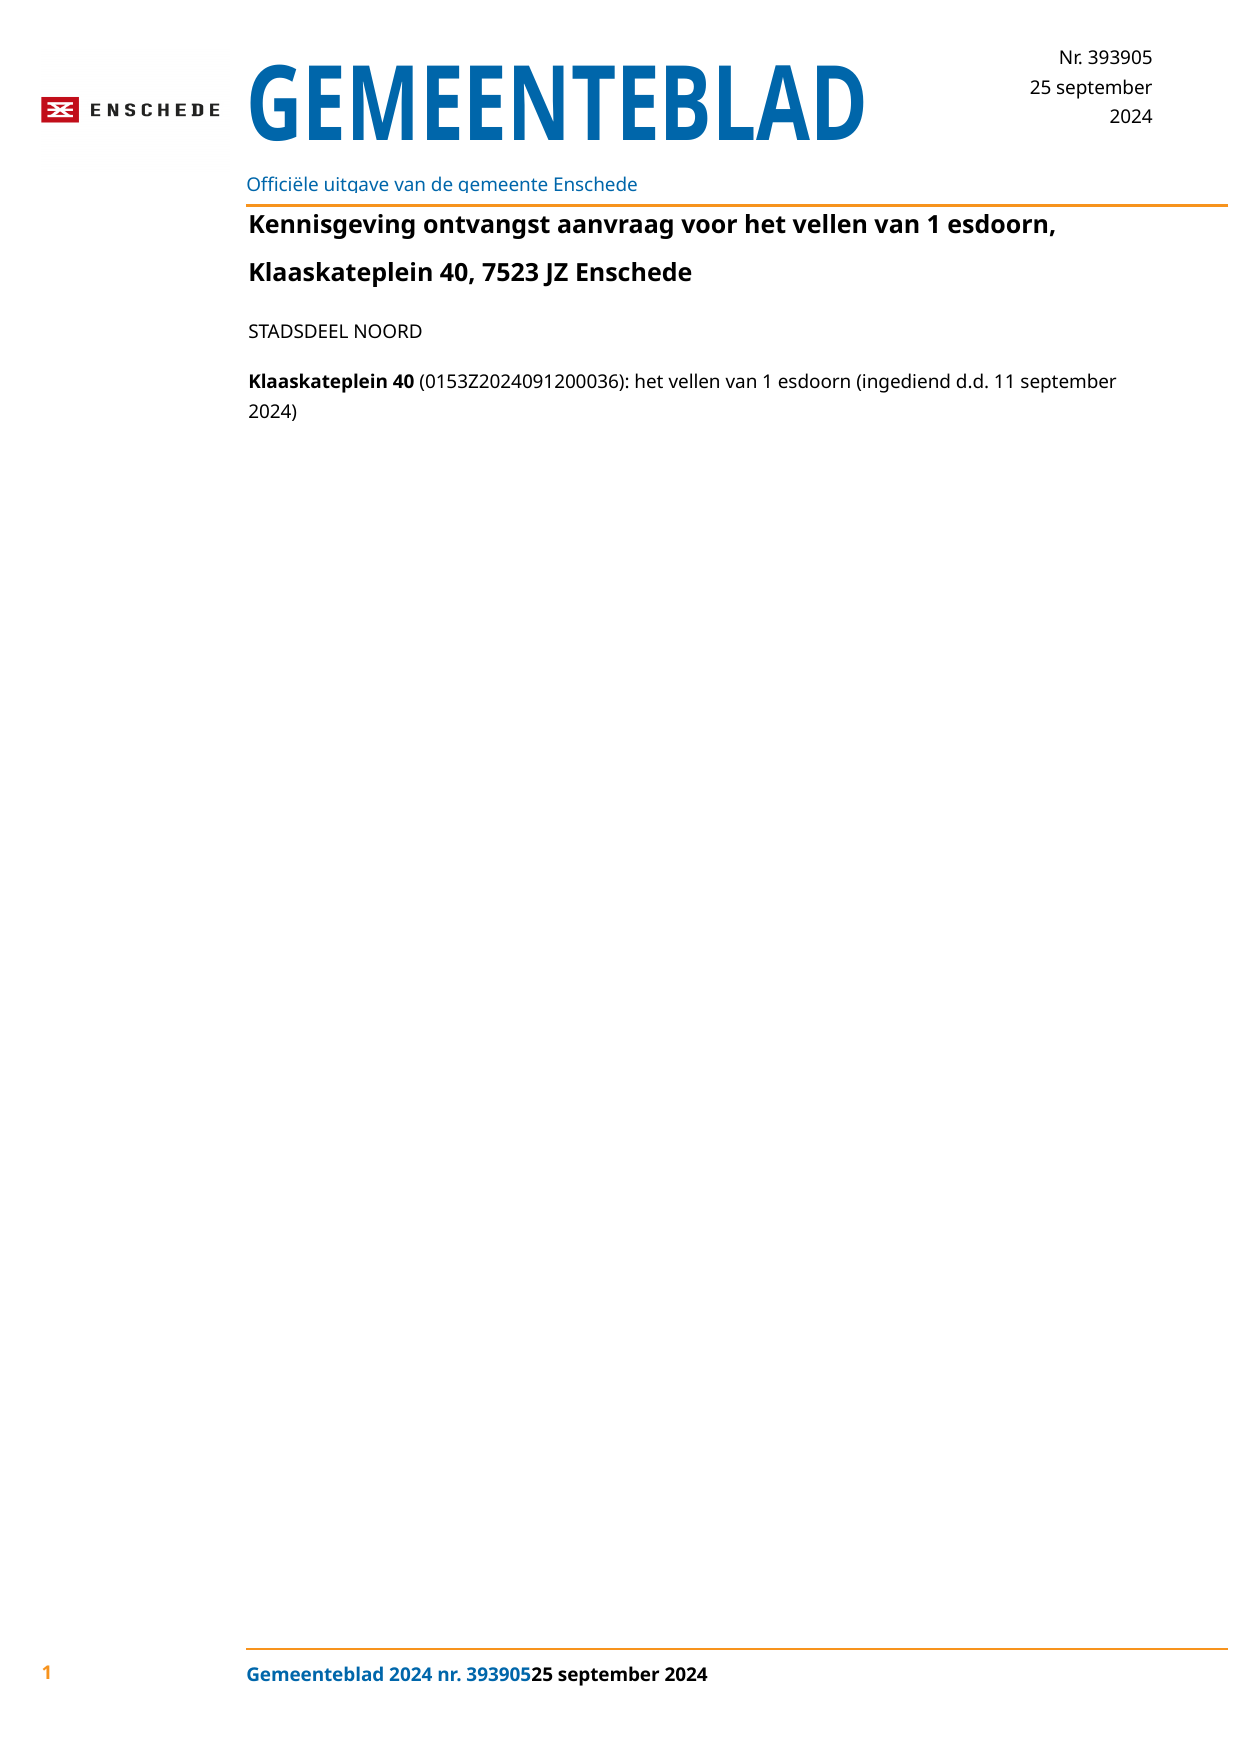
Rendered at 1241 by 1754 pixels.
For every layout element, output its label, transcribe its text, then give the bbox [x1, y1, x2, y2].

text STADSDEEL NOORD [248, 318, 1152, 344]
text Klaaskateplein 40 (0153Z2024091200036): het vellen van 1 esdoorn (ingediend d.d. 11 september 2024) [248, 368, 1152, 424]
text Kennisgeving ontvangst aanvraag voor het vellen van 1 esdoorn, Klaaskateplein 40, 7523 JZ Enschede [248, 207, 1152, 288]
picture [41, 47, 231, 172]
